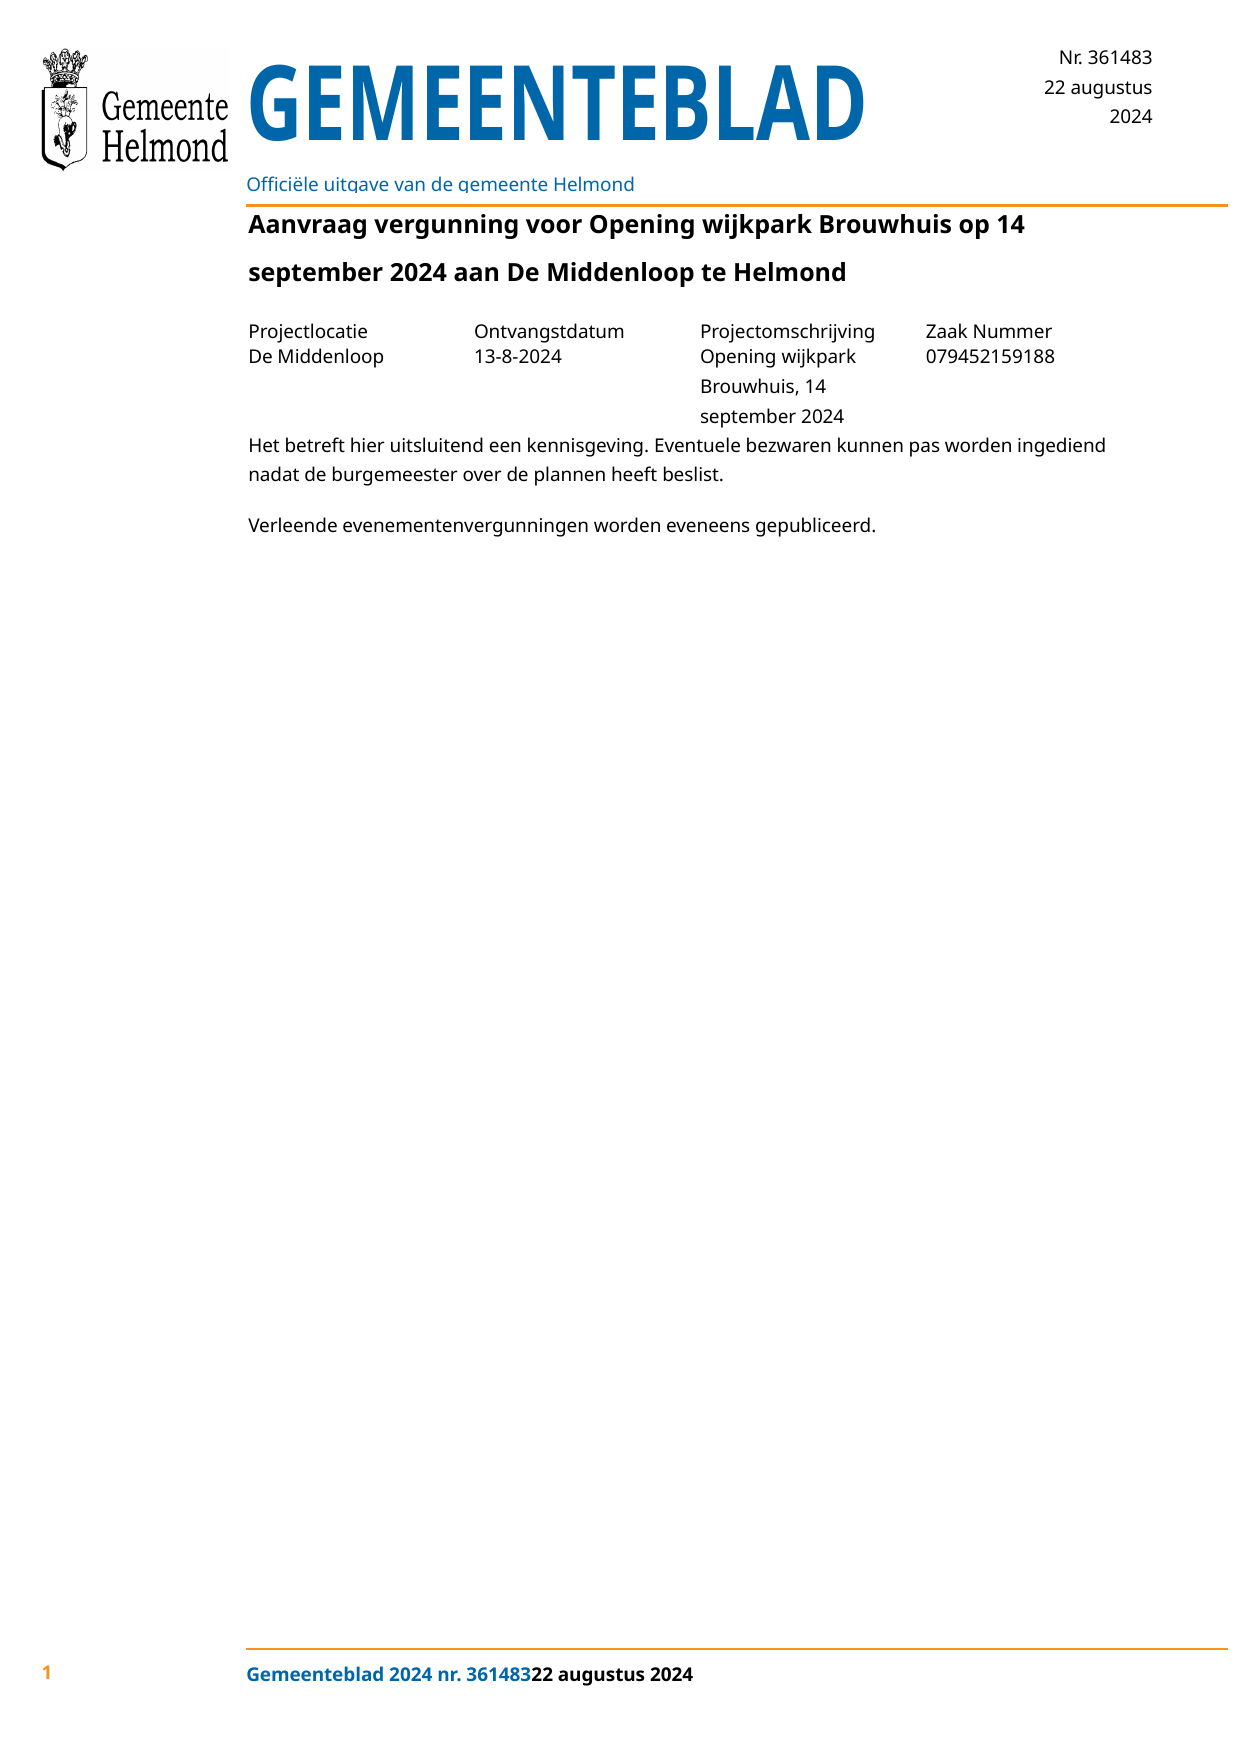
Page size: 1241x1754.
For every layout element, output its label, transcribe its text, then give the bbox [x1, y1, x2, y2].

text Verleende evenementenvergunningen worden eveneens gepubliceerd. [248, 512, 1152, 538]
table_header Projectlocatie [248, 318, 474, 344]
table_cell De Middenloop [248, 344, 474, 429]
table_cell 13-8-2024 [474, 344, 700, 429]
table_cell 079452159188 [926, 344, 1152, 429]
picture [41, 47, 231, 172]
table_header Zaak Nummer [926, 318, 1152, 344]
table_cell Opening wijkpark Brouwhuis, 14 september 2024 [700, 344, 926, 429]
table_header Projectomschrijving [700, 318, 926, 344]
text Aanvraag vergunning voor Opening wijkpark Brouwhuis op 14 september 2024 aan De Middenloop te Helmond [248, 207, 1152, 288]
text Het betreft hier uitsluitend een kennisgeving. Eventuele bezwaren kunnen pas worden ingediend nadat de burgemeester over de plannen heeft beslist. [248, 432, 1152, 487]
table_header Ontvangstdatum [474, 318, 700, 344]
